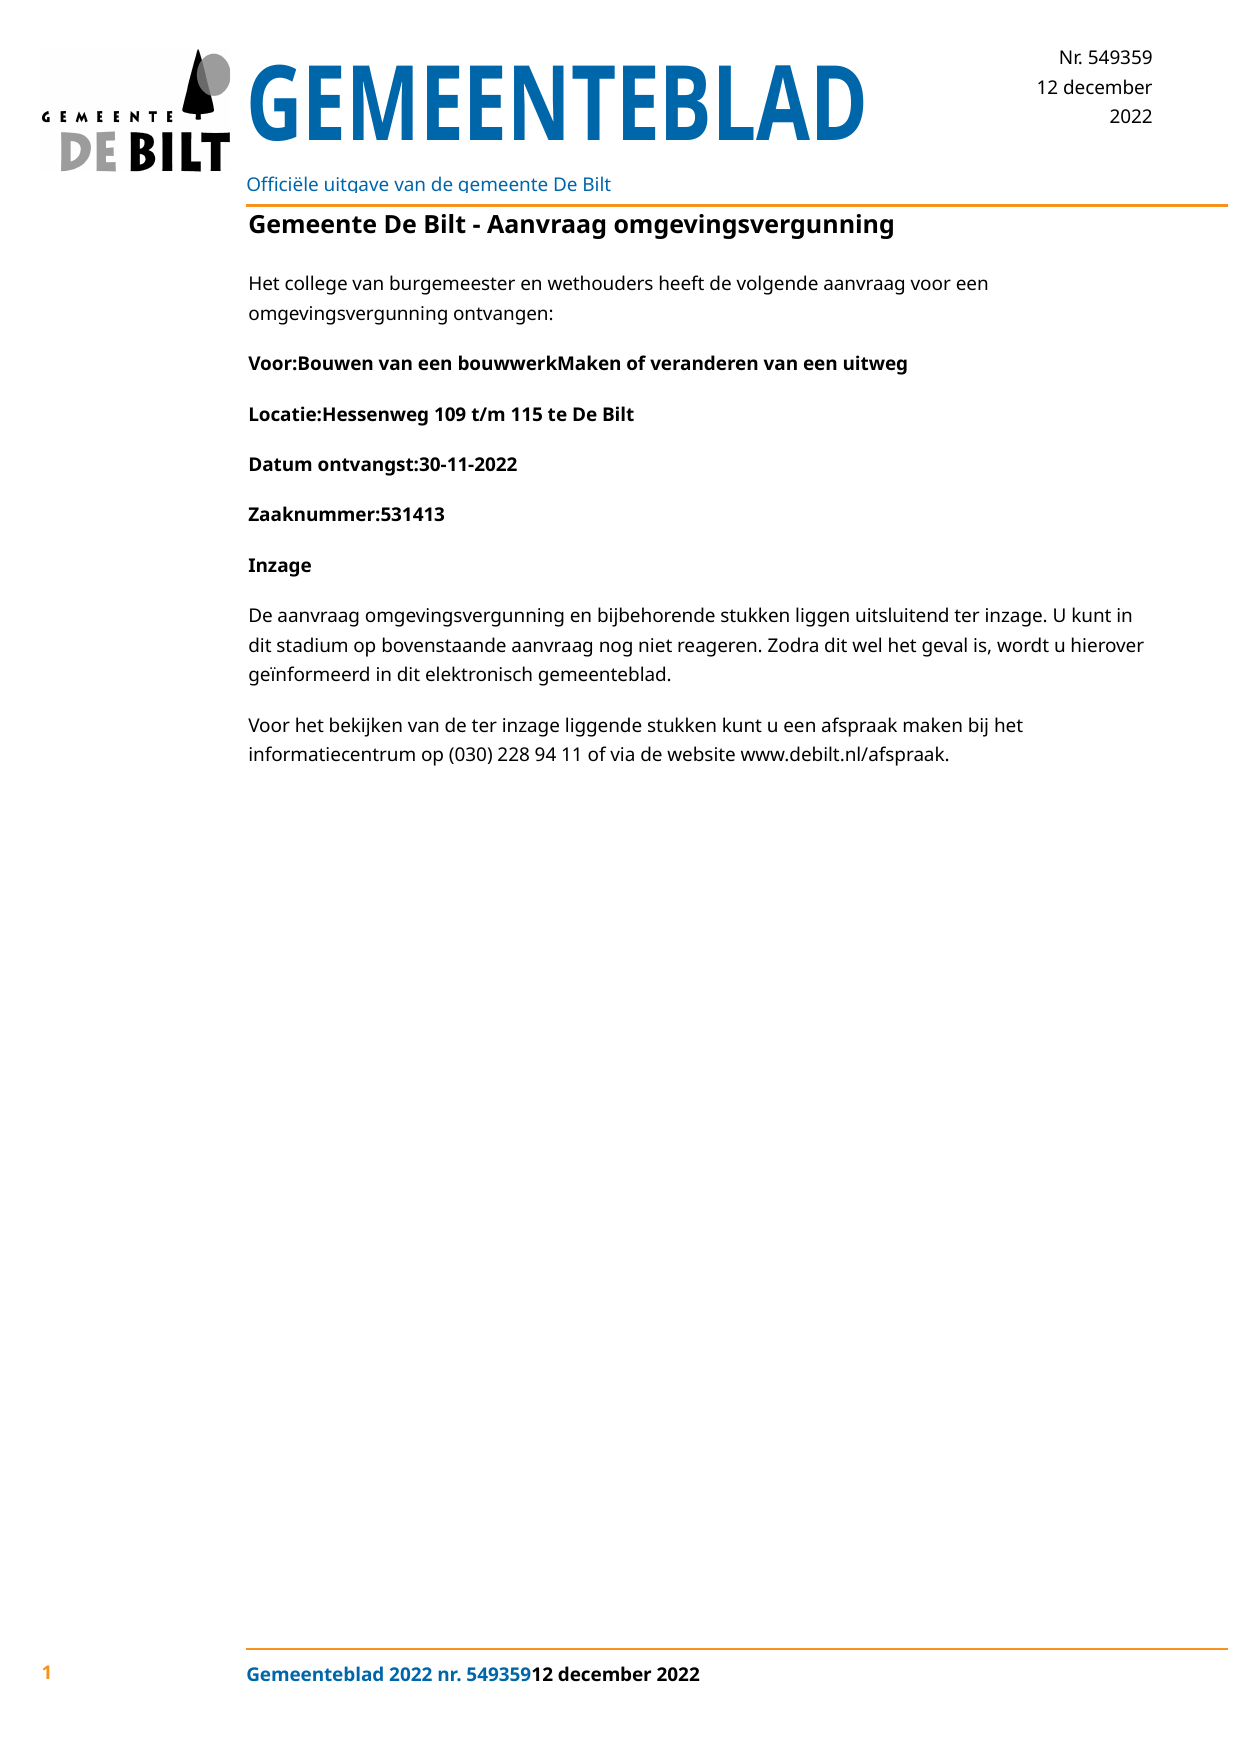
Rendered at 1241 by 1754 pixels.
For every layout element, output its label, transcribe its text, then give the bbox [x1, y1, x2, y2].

text Voor het bekijken van de ter inzage liggende stukken kunt u een afspraak maken bij het informatiecentrum op (030) 228 94 11 of via de website www.debilt.nl/afspraak. [248, 712, 1152, 767]
text Het college van burgemeester en wethouders heeft de volgende aanvraag voor een omgevingsvergunning ontvangen: [248, 270, 1152, 326]
text Voor:Bouwen van een bouwwerkMaken of veranderen van een uitweg [248, 350, 1152, 376]
text Datum ontvangst:30-11-2022 [248, 451, 1152, 477]
text De aanvraag omgevingsvergunning en bijbehorende stukken liggen uitsluitend ter inzage. U kunt in dit stadium op bovenstaande aanvraag nog niet reageren. Zodra dit wel het geval is, wordt u hierover geïnformeerd in dit elektronisch gemeenteblad. [248, 602, 1152, 687]
text Inzage [248, 552, 1152, 578]
text Gemeente De Bilt - Aanvraag omgevingsvergunning [248, 207, 1152, 241]
text Locatie:Hessenweg 109 t/m 115 te De Bilt [248, 401, 1152, 426]
text Zaaknummer:531413 [248, 502, 1152, 527]
picture [41, 47, 231, 172]
